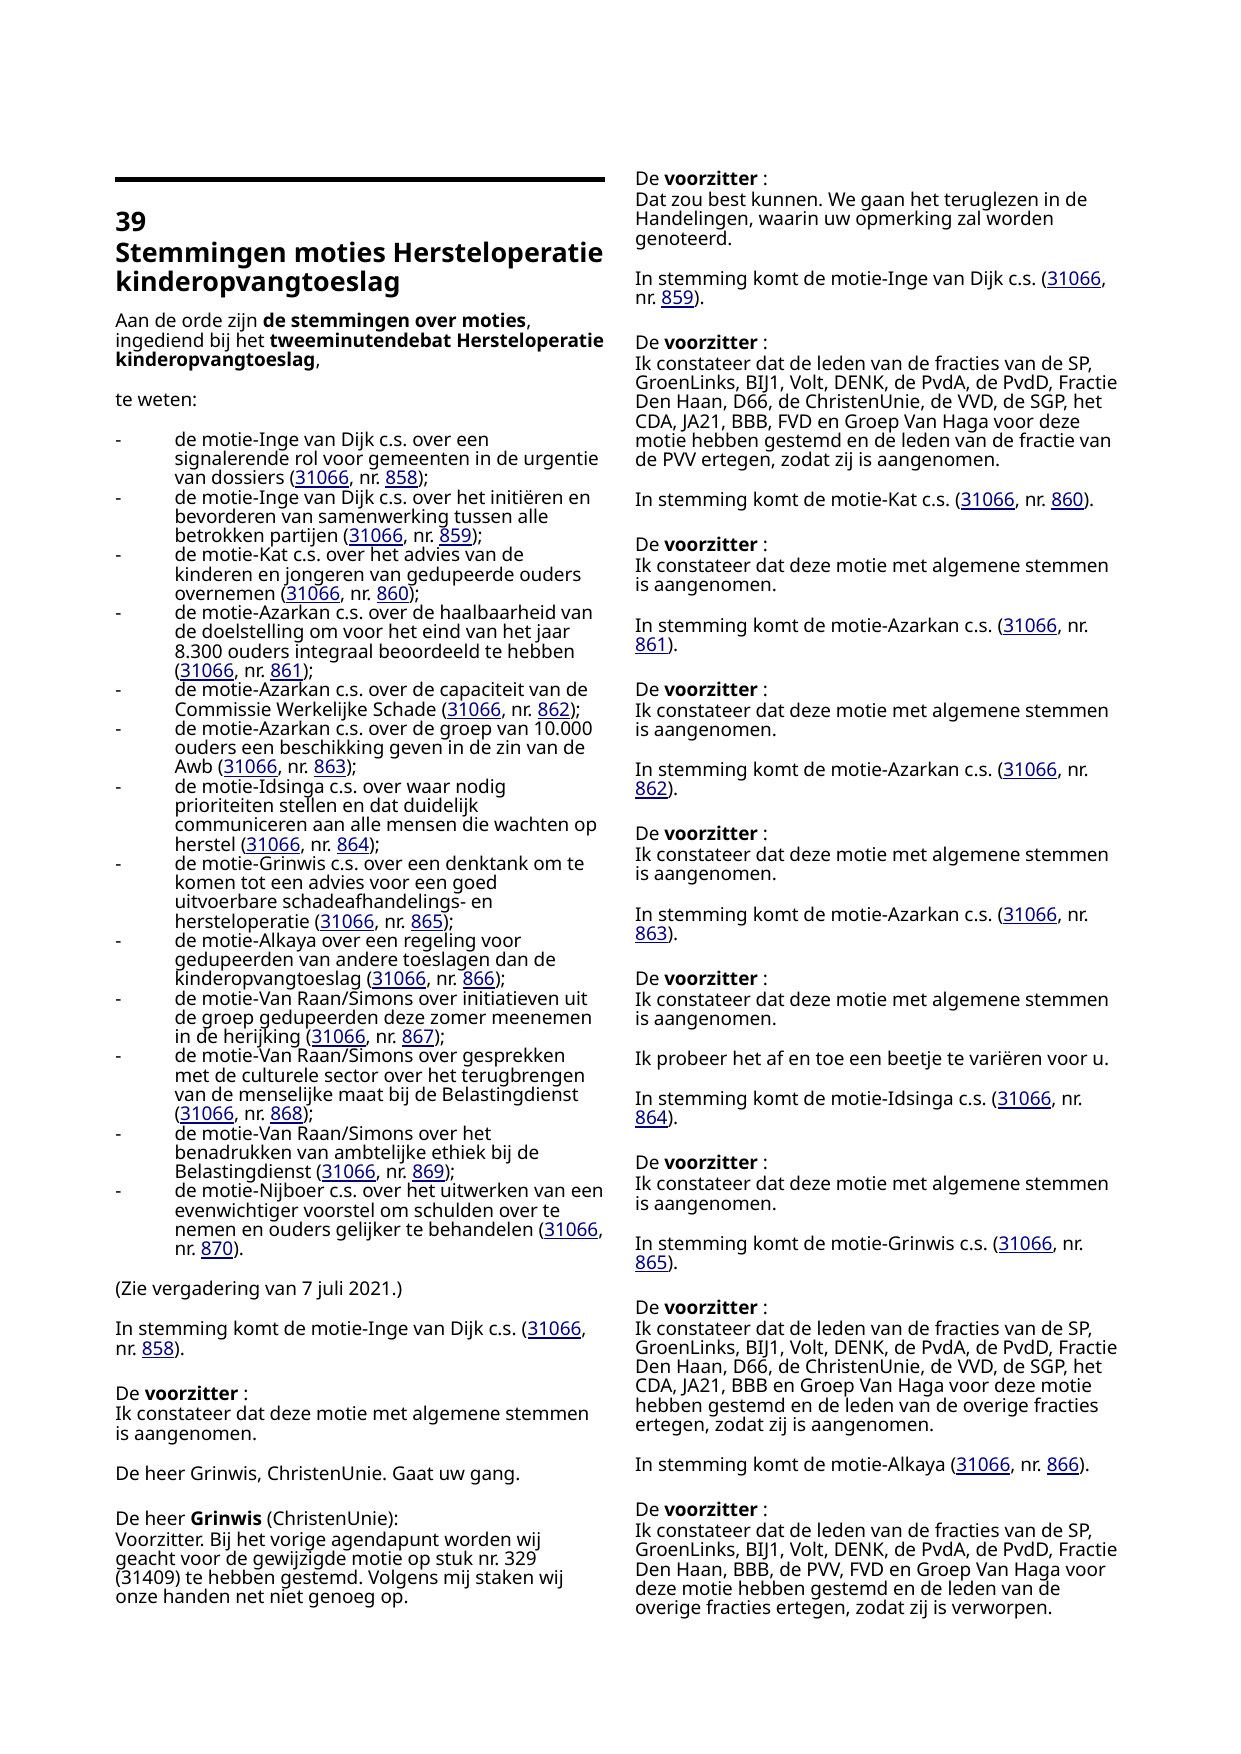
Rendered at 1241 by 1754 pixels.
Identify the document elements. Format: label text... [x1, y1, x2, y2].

list de motie-Inge van Dijk c.s. over het initiëren en bevorderen van samenwerking tussen alle betrokken partijen (31066, nr. 859); [115, 489, 605, 546]
list de motie-Nijboer c.s. over het uitwerken van een evenwichtiger voorstel om schulden over te nemen en ouders gelijker te behandelen (31066, nr. 870). [115, 1182, 605, 1259]
text In stemming komt de motie-Azarkan c.s. (31066, nr. 863). [635, 906, 1125, 944]
text Ik constateer dat deze motie met algemene stemmen is aangenomen. [635, 1175, 1125, 1214]
list de motie-Kat c.s. over het advies van de kinderen en jongeren van gedupeerde ouders overnemen (31066, nr. 860); [115, 546, 605, 604]
text In stemming komt de motie-Inge van Dijk c.s. (31066, nr. 859). [635, 270, 1125, 308]
text Ik constateer dat deze motie met algemene stemmen is aangenomen. [635, 557, 1125, 596]
text Ik constateer dat deze motie met algemene stemmen is aangenomen. [635, 702, 1125, 740]
text 39 [115, 203, 605, 239]
text te weten: [115, 391, 605, 410]
list de motie-Azarkan c.s. over de haalbaarheid van de doelstelling om voor het eind van het jaar 8.300 ouders integraal beoordeeld te hebben (31066, nr. 861); [115, 604, 605, 681]
list de motie-Grinwis c.s. over een denktank om te komen tot een advies voor een goed uitvoerbare schadeafhandelings- en hersteloperatie (31066, nr. 865); [115, 855, 605, 932]
text De voorzitter : [635, 1294, 1125, 1320]
list de motie-Van Raan/Simons over initiatieven uit de groep gedupeerden deze zomer meenemen in de herijking (31066, nr. 867); [115, 990, 605, 1047]
text Ik constateer dat de leden van de fracties van de SP, GroenLinks, BIJ1, Volt, DENK, de PvdA, de PvdD, Fractie Den Haan, D66, de ChristenUnie, de VVD, de SGP, het CDA, JA21, BBB, FVD en Groep Van Haga voor deze motie hebben gestemd en de leden van de fractie van de PVV ertegen, zodat zij is aangenomen. [635, 355, 1125, 471]
text De voorzitter : [635, 965, 1125, 991]
list de motie-Inge van Dijk c.s. over een signalerende rol voor gemeenten in de urgentie van dossiers (31066, nr. 858); [115, 431, 605, 489]
text Dat zou best kunnen. We gaan het teruglezen in de Handelingen, waarin uw opmerking zal worden genoteerd. [635, 191, 1125, 249]
text In stemming komt de motie-Azarkan c.s. (31066, nr. 862). [635, 761, 1125, 799]
text De voorzitter : [635, 1149, 1125, 1175]
text In stemming komt de motie-Alkaya (31066, nr. 866). [635, 1456, 1125, 1475]
list de motie-Azarkan c.s. over de groep van 10.000 ouders een beschikking geven in de zin van de Awb (31066, nr. 863); [115, 720, 605, 778]
text In stemming komt de motie-Grinwis c.s. (31066, nr. 865). [635, 1234, 1125, 1273]
text In stemming komt de motie-Inge van Dijk c.s. (31066, nr. 858). [115, 1320, 605, 1359]
text Voorzitter. Bij het vorige agendapunt worden wij geacht voor de gewijzigde motie op stuk nr. 329 (31409) te hebben gestemd. Volgens mij staken wij onze handen net niet genoeg op. [115, 1531, 605, 1608]
list de motie-Alkaya over een regeling voor gedupeerden van andere toeslagen dan de kinderopvangtoeslag (31066, nr. 866); [115, 932, 605, 990]
text Ik constateer dat deze motie met algemene stemmen is aangenomen. [635, 991, 1125, 1029]
text De voorzitter : [635, 676, 1125, 702]
text In stemming komt de motie-Kat c.s. (31066, nr. 860). [635, 491, 1125, 511]
text Ik constateer dat deze motie met algemene stemmen is aangenomen. [115, 1405, 605, 1444]
text Stemmingen moties Hersteloperatie kinderopvangtoeslag [115, 239, 605, 312]
list de motie-Van Raan/Simons over het benadrukken van ambtelijke ethiek bij de Belastingdienst (31066, nr. 869); [115, 1124, 605, 1182]
text (Zie vergadering van 7 juli 2021.) [115, 1280, 605, 1299]
text De voorzitter : [115, 1380, 605, 1405]
text De voorzitter : [635, 820, 1125, 846]
text Ik probeer het af en toe een beetje te variëren voor u. [635, 1050, 1125, 1069]
text Ik constateer dat de leden van de fracties van de SP, GroenLinks, BIJ1, Volt, DENK, de PvdA, de PvdD, Fractie Den Haan, D66, de ChristenUnie, de VVD, de SGP, het CDA, JA21, BBB en Groep Van Haga voor deze motie hebben gestemd en de leden van de overige fracties ertegen, zodat zij is aangenomen. [635, 1320, 1125, 1435]
text De voorzitter : [635, 531, 1125, 557]
text De voorzitter : [635, 329, 1125, 355]
list de motie-Idsinga c.s. over waar nodig prioriteiten stellen en dat duidelijk communiceren aan alle mensen die wachten op herstel (31066, nr. 864); [115, 778, 605, 855]
list de motie-Van Raan/Simons over gesprekken met de culturele sector over het terugbrengen van de menselijke maat bij de Belastingdienst (31066, nr. 868); [115, 1047, 605, 1124]
text Ik constateer dat de leden van de fracties van de SP, GroenLinks, BIJ1, Volt, DENK, de PvdA, de PvdD, Fractie Den Haan, BBB, de PVV, FVD en Groep Van Haga voor deze motie hebben gestemd en de leden van de overige fracties ertegen, zodat zij is verworpen. [635, 1522, 1125, 1618]
text De heer Grinwis (ChristenUnie): [115, 1505, 605, 1531]
text De heer Grinwis, ChristenUnie. Gaat uw gang. [115, 1465, 605, 1484]
text De voorzitter : [635, 165, 1125, 191]
text Ik constateer dat deze motie met algemene stemmen is aangenomen. [635, 846, 1125, 885]
text De voorzitter : [635, 1496, 1125, 1522]
list de motie-Azarkan c.s. over de capaciteit van de Commissie Werkelijke Schade (31066, nr. 862); [115, 681, 605, 720]
text In stemming komt de motie-Idsinga c.s. (31066, nr. 864). [635, 1090, 1125, 1129]
text In stemming komt de motie-Azarkan c.s. (31066, nr. 861). [635, 617, 1125, 655]
text Aan de orde zijn de stemmingen over moties, ingediend bij het tweeminutendebat Hersteloperatie kinderopvangtoeslag, [115, 312, 605, 370]
